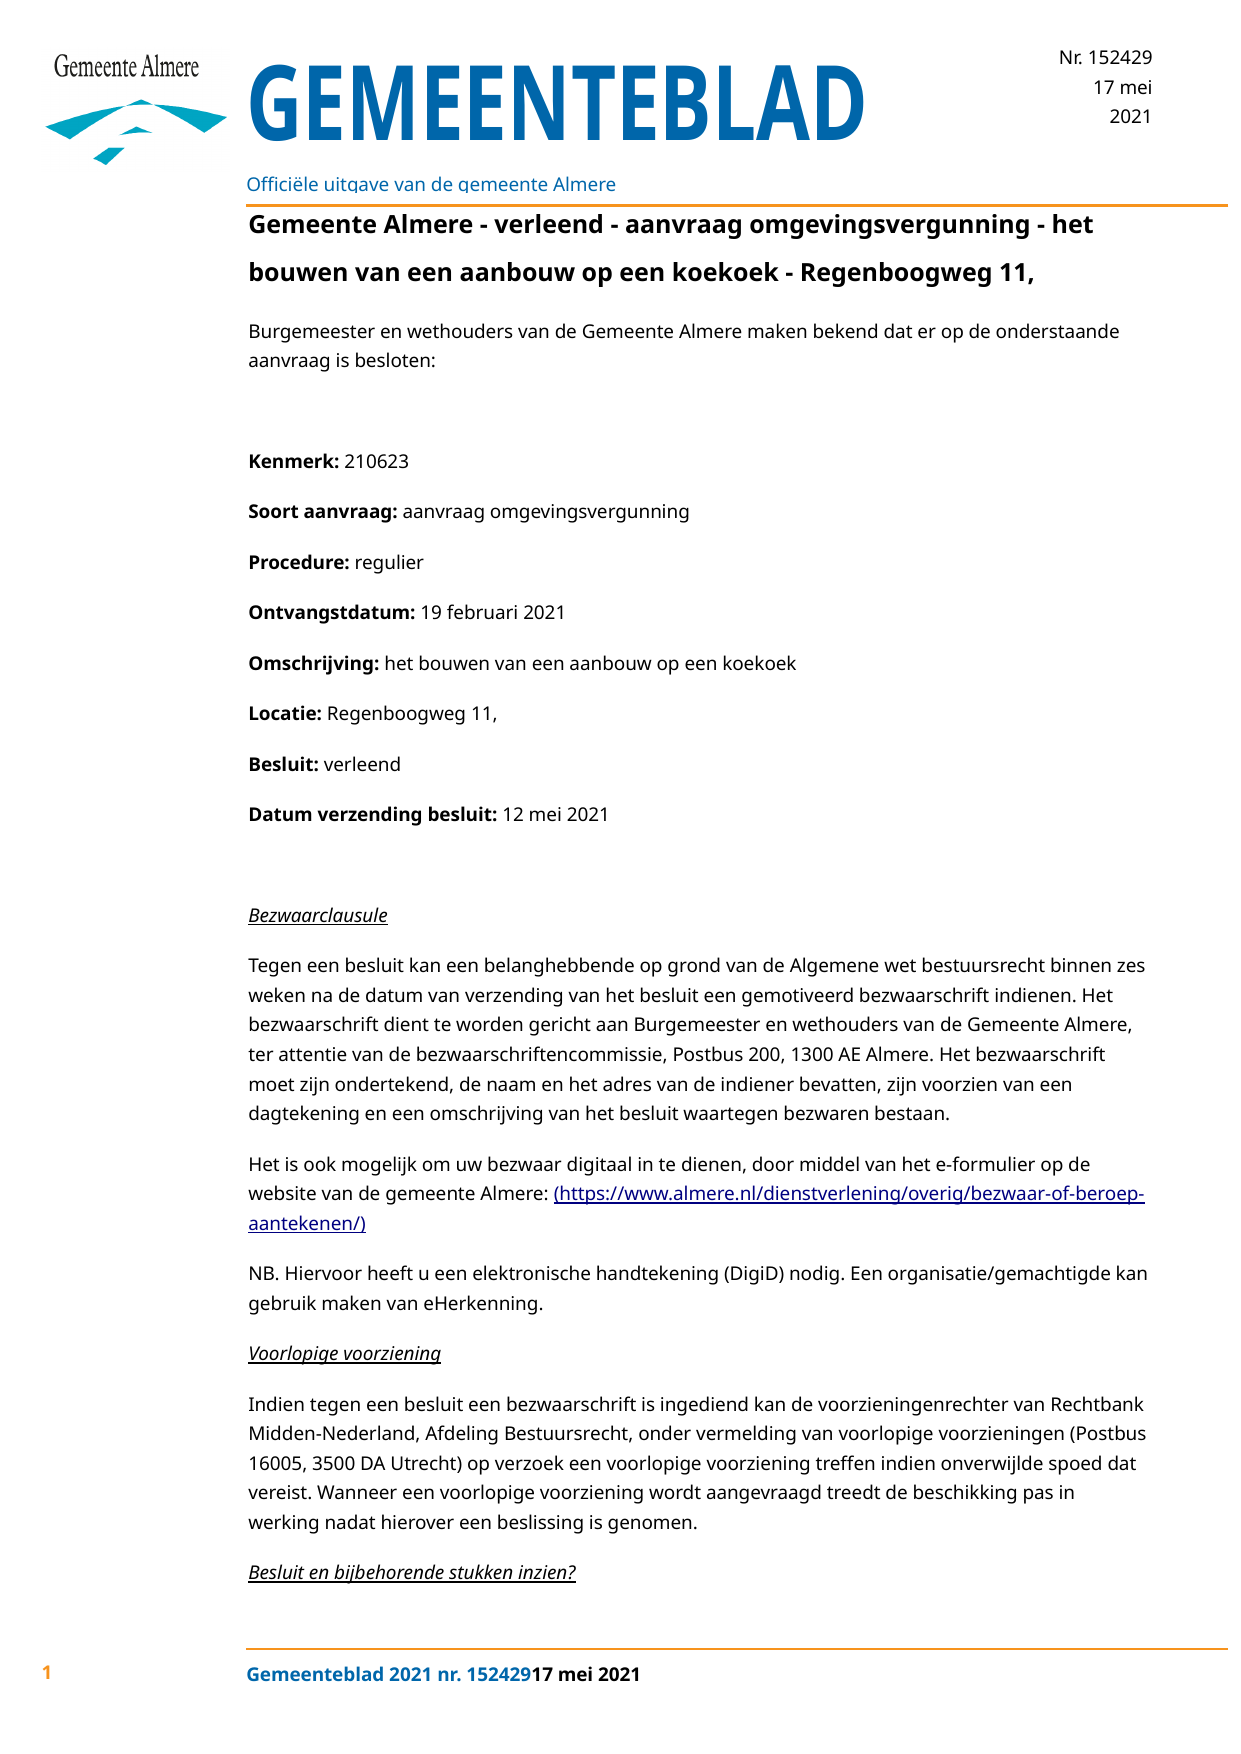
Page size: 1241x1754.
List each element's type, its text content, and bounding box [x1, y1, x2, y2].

text Kenmerk: 210623 [248, 448, 1152, 474]
text Datum verzending besluit: 12 mei 2021 [248, 801, 1152, 827]
text NB. Hiervoor heeft u een elektronische handtekening (DigiD) nodig. Een organisatie/gemachtigde kan gebruik maken van eHerkenning. [248, 1260, 1152, 1316]
text Ontvangstdatum: 19 februari 2021 [248, 599, 1152, 625]
text Procedure: regulier [248, 549, 1152, 575]
text Besluit: verleend [248, 751, 1152, 777]
text Omschrijving: het bouwen van een aanbouw op een koekoek [248, 650, 1152, 676]
picture [41, 47, 231, 172]
text Besluit en bijbehorende stukken inzien? [248, 1559, 1152, 1585]
text Locatie: Regenboogweg 11, [248, 700, 1152, 726]
text Burgemeester en wethouders van de Gemeente Almere maken bekend dat er op de onderstaande aanvraag is besloten: [248, 318, 1152, 373]
text Gemeente Almere - verleend - aanvraag omgevingsvergunning - het bouwen van een aanbouw op een koekoek - Regenboogweg 11, [248, 207, 1152, 288]
text Het is ook mogelijk om uw bezwaar digitaal in te dienen, door middel van het e-formulier op de website van de gemeente Almere: (https://www.almere.nl/dienstverlening/overig/bezwaar-of-beroep-aantekenen/) [248, 1151, 1152, 1236]
text Soort aanvraag: aanvraag omgevingsvergunning [248, 499, 1152, 524]
text Voorlopige voorziening [248, 1340, 1152, 1366]
text Bezwaarclausule [248, 902, 1152, 928]
text Tegen een besluit kan een belanghebbende op grond van de Algemene wet bestuursrecht binnen zes weken na de datum van verzending van het besluit een gemotiveerd bezwaarschrift indienen. Het bezwaarschrift dient te worden gericht aan Burgemeester en wethouders van de Gemeente Almere, ter attentie van de bezwaarschriftencommissie, Postbus 200, 1300 AE Almere. Het bezwaarschrift moet zijn ondertekend, de naam en het adres van de indiener bevatten, zijn voorzien van een dagtekening en een omschrijving van het besluit waartegen bezwaren bestaan. [248, 952, 1152, 1126]
text Indien tegen een besluit een bezwaarschrift is ingediend kan de voorzieningenrechter van Rechtbank Midden-Nederland, Afdeling Bestuursrecht, onder vermelding van voorlopige voorzieningen (Postbus 16005, 3500 DA Utrecht) op verzoek een voorlopige voorziening treffen indien onverwijlde spoed dat vereist. Wanneer een voorlopige voorziening wordt aangevraagd treedt de beschikking pas in werking nadat hierover een beslissing is genomen. [248, 1391, 1152, 1535]
